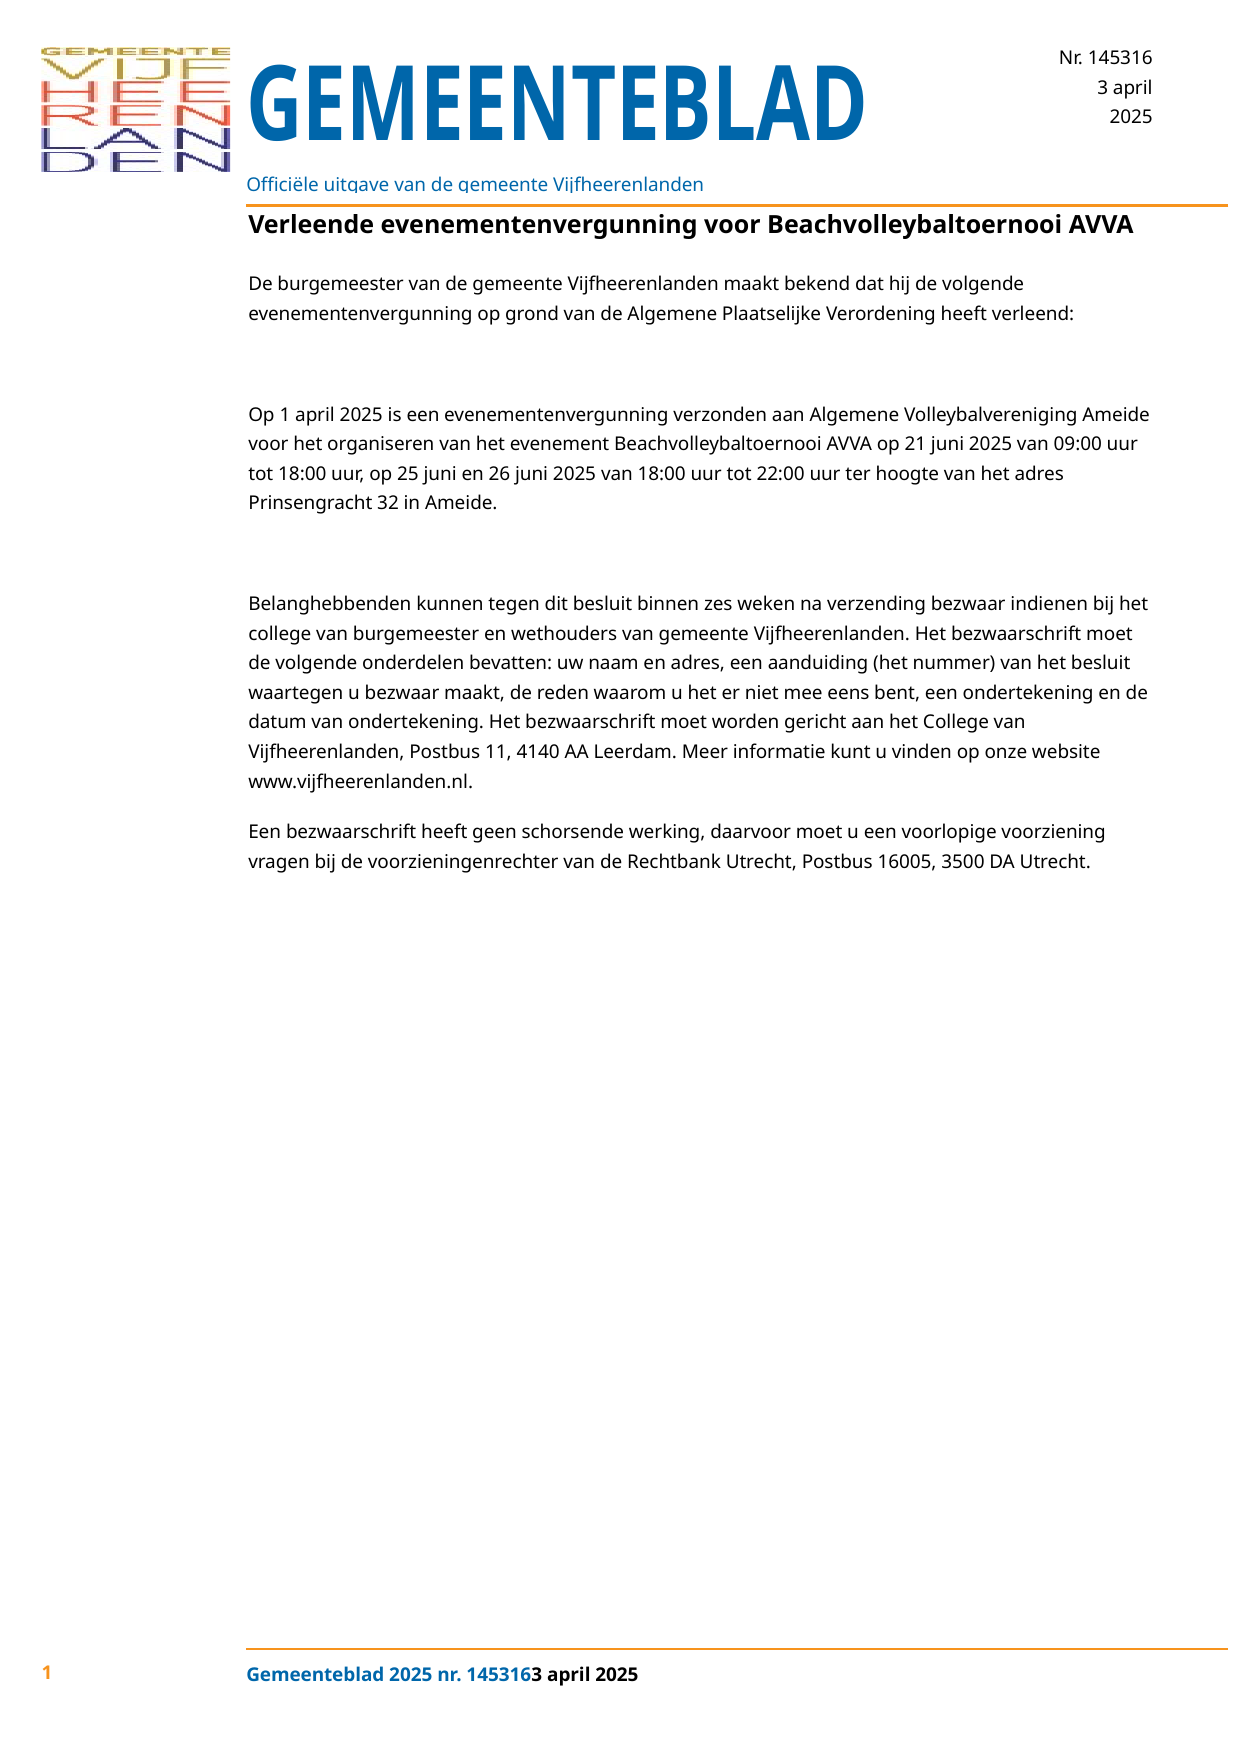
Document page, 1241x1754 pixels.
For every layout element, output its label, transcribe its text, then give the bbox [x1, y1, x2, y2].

text Op 1 april 2025 is een evenementenvergunning verzonden aan Algemene Volleybalvereniging Ameide voor het organiseren van het evenement Beachvolleybaltoernooi AVVA op 21 juni 2025 van 09:00 uur tot 18:00 uur, op 25 juni en 26 juni 2025 van 18:00 uur tot 22:00 uur ter hoogte van het adres Prinsengracht 32 in Ameide. [248, 401, 1152, 515]
text De burgemeester van de gemeente Vijfheerenlanden maakt bekend dat hij de volgende evenementenvergunning op grond van de Algemene Plaatselijke Verordening heeft verleend: [248, 270, 1152, 326]
text Een bezwaarschrift heeft geen schorsende werking, daarvoor moet u een voorlopige voorziening vragen bij de voorzieningenrechter van de Rechtbank Utrecht, Postbus 16005, 3500 DA Utrecht. [248, 818, 1152, 873]
picture [41, 47, 231, 172]
text Verleende evenementenvergunning voor Beachvolleybaltoernooi AVVA [248, 207, 1152, 241]
text Belanghebbenden kunnen tegen dit besluit binnen zes weken na verzending bezwaar indienen bij het college van burgemeester en wethouders van gemeente Vijfheerenlanden. Het bezwaarschrift moet de volgende onderdelen bevatten: uw naam en adres, een aanduiding (het nummer) van het besluit waartegen u bezwaar maakt, de reden waarom u het er niet mee eens bent, een ondertekening en de datum van ondertekening. Het bezwaarschrift moet worden gericht aan het College van Vijfheerenlanden, Postbus 11, 4140 AA Leerdam. Meer informatie kunt u vinden op onze website www.vijfheerenlanden.nl. [248, 590, 1152, 793]
